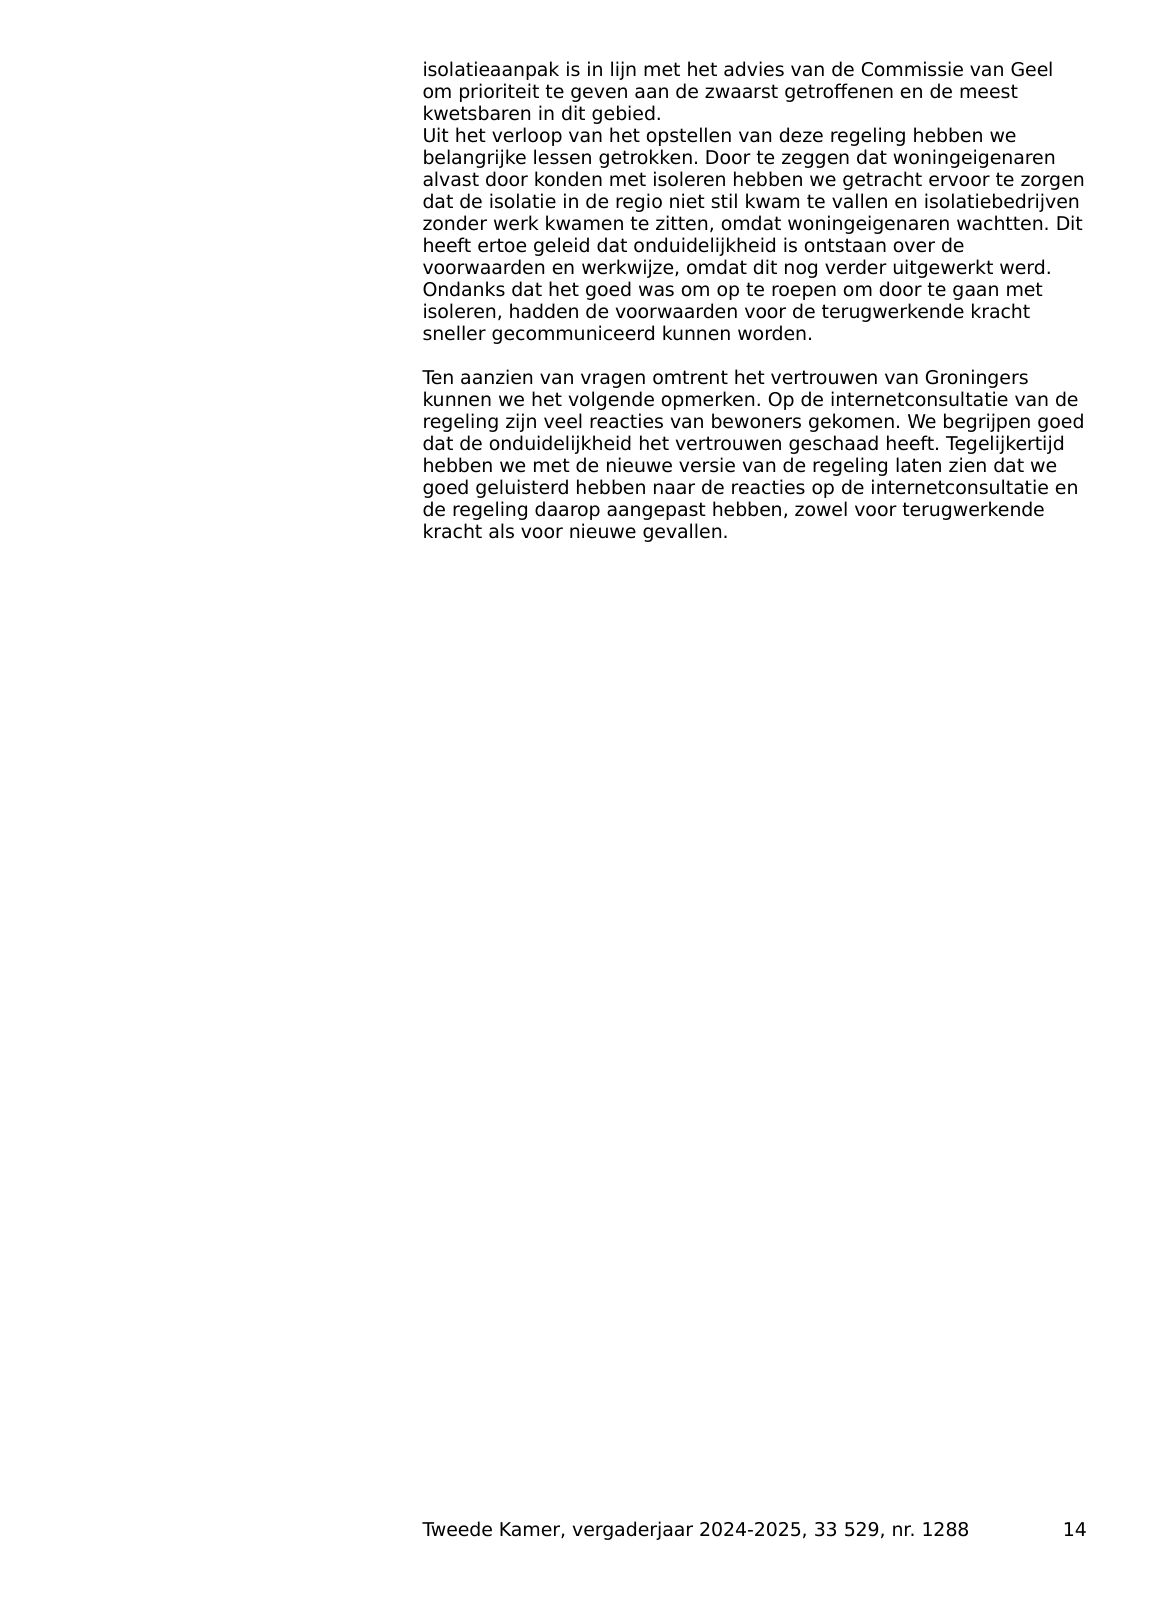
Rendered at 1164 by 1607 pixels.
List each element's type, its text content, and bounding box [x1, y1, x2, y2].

text Ten aanzien van vragen omtrent het vertrouwen van Groningers kunnen we het volgende opmerken. Op de internetconsultatie van de regeling zijn veel reacties van bewoners gekomen. We begrijpen goed dat de onduidelijkheid het vertrouwen geschaad heeft. Tegelijkertijd hebben we met de nieuwe versie van de regeling laten zien dat we goed geluisterd hebben naar de reacties op de internetconsultatie en de regeling daarop aangepast hebben, zowel voor terugwerkende kracht als voor nieuwe gevallen. [422, 367, 1087, 543]
text Uit het verloop van het opstellen van deze regeling hebben we belangrijke lessen getrokken. Door te zeggen dat woningeigenaren alvast door konden met isoleren hebben we getracht ervoor te zorgen dat de isolatie in de regio niet stil kwam te vallen en isolatiebedrijven zonder werk kwamen te zitten, omdat woningeigenaren wachtten. Dit heeft ertoe geleid dat onduidelijkheid is ontstaan over de voorwaarden en werkwijze, omdat dit nog verder uitgewerkt werd. Ondanks dat het goed was om op te roepen om door te gaan met isoleren, hadden de voorwaarden voor de terugwerkende kracht sneller gecommuniceerd kunnen worden. [422, 125, 1087, 345]
text isolatieaanpak is in lijn met het advies van de Commissie van Geel om prioriteit te geven aan de zwaarst getroffenen en de meest kwetsbaren in dit gebied. [422, 59, 1087, 125]
